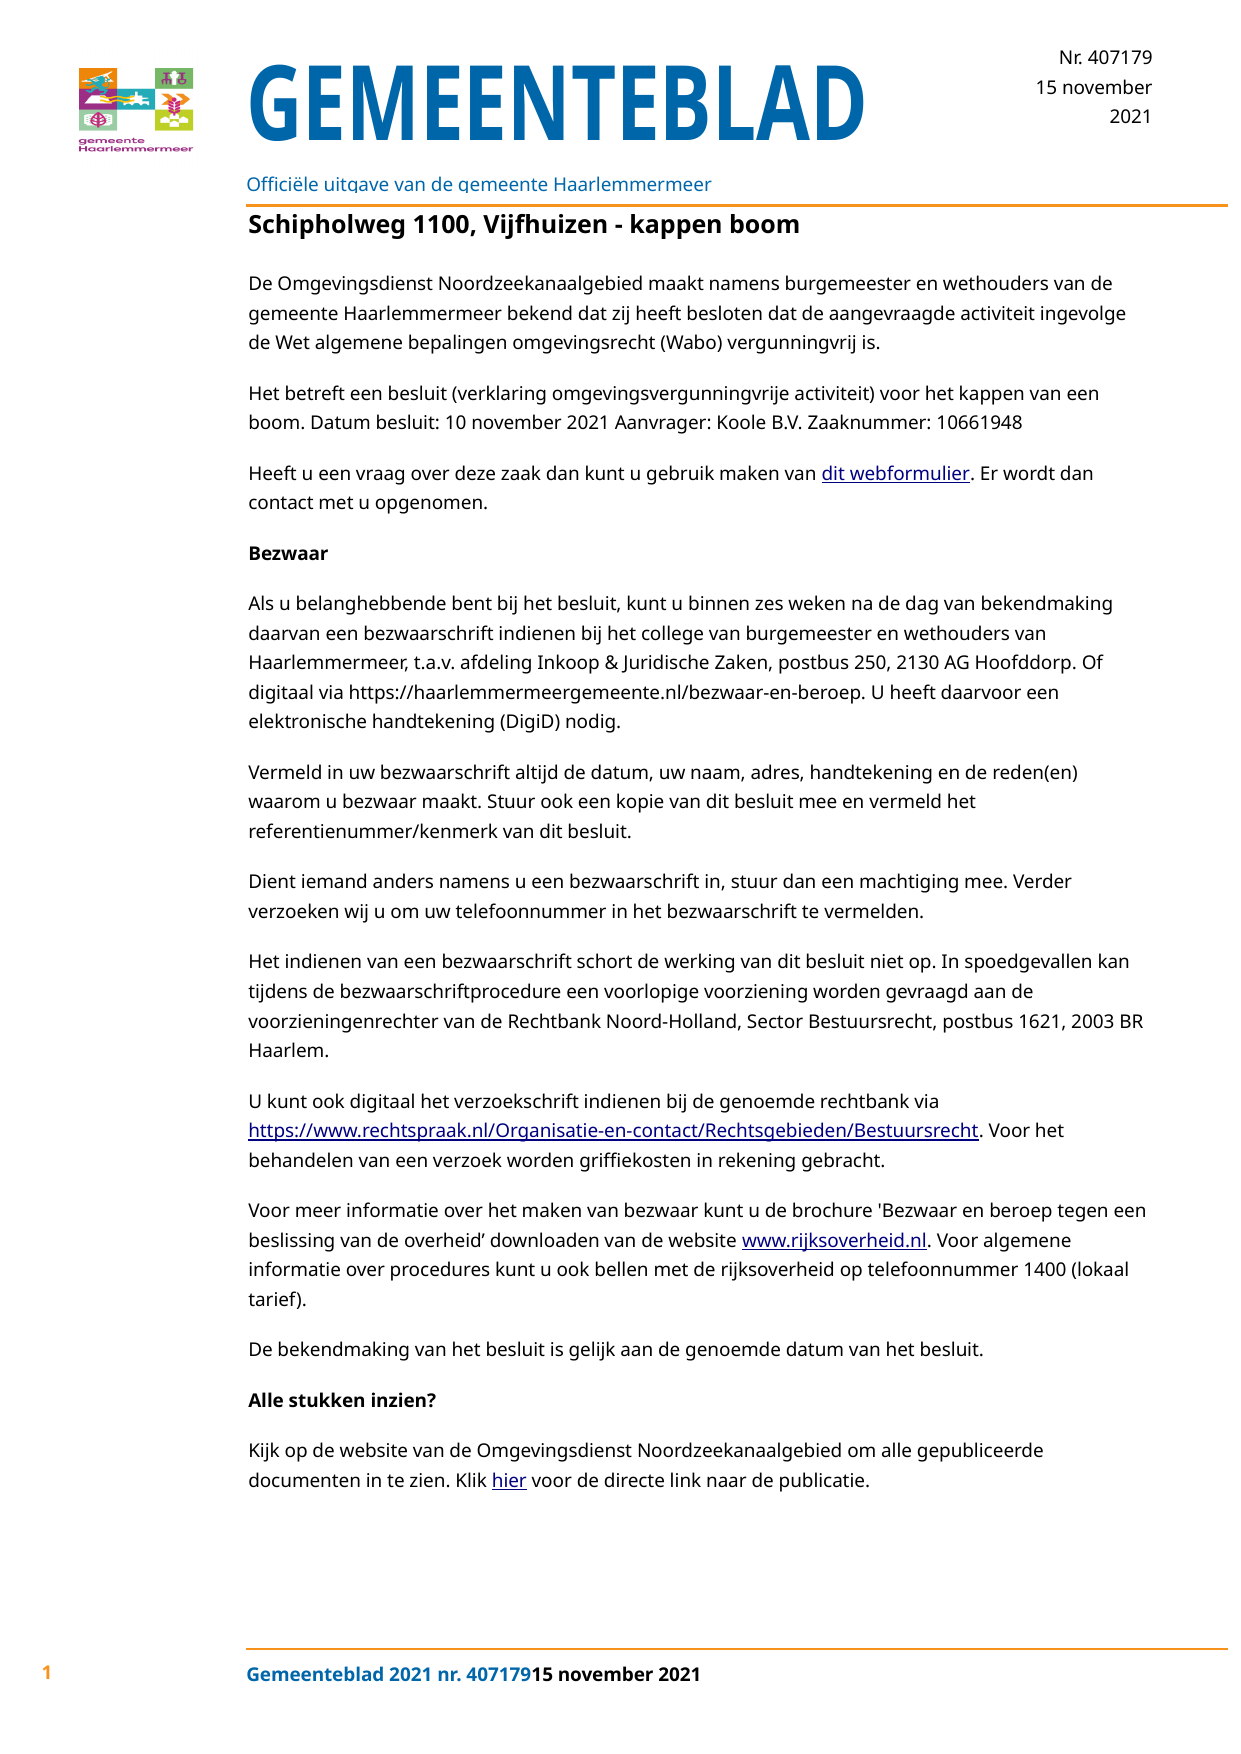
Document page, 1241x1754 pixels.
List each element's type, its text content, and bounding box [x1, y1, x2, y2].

text De Omgevingsdienst Noordzeekanaalgebied maakt namens burgemeester en wethouders van de gemeente Haarlemmermeer bekend dat zij heeft besloten dat de aangevraagde activiteit ingevolge de Wet algemene bepalingen omgevingsrecht (Wabo) vergunningvrij is. [248, 270, 1152, 355]
text Dient iemand anders namens u een bezwaarschrift in, stuur dan een machtiging mee. Verder verzoeken wij u om uw telefoonnummer in het bezwaarschrift te vermelden. [248, 869, 1152, 924]
picture [41, 47, 231, 172]
text Alle stukken inzien? [248, 1387, 1152, 1413]
text Heeft u een vraag over deze zaak dan kunt u gebruik maken van dit webformulier. Er wordt dan contact met u opgenomen. [248, 460, 1152, 515]
text De bekendmaking van het besluit is gelijk aan de genoemde datum van het besluit. [248, 1337, 1152, 1362]
text Vermeld in uw bezwaarschrift altijd de datum, uw naam, adres, handtekening en de reden(en) waarom u bezwaar maakt. Stuur ook een kopie van dit besluit mee en vermeld het referentienummer/kenmerk van dit besluit. [248, 759, 1152, 844]
text Het betreft een besluit (verklaring omgevingsvergunningvrije activiteit) voor het kappen van een boom. Datum besluit: 10 november 2021 Aanvrager: Koole B.V. Zaaknummer: 10661948 [248, 380, 1152, 435]
text Als u belanghebbende bent bij het besluit, kunt u binnen zes weken na de dag van bekendmaking daarvan een bezwaarschrift indienen bij het college van burgemeester en wethouders van Haarlemmermeer, t.a.v. afdeling Inkoop & Juridische Zaken, postbus 250, 2130 AG Hoofddorp. Of digitaal via https://haarlemmermeergemeente.nl/bezwaar-en-beroep. U heeft daarvoor een elektronische handtekening (DigiD) nodig. [248, 590, 1152, 734]
text U kunt ook digitaal het verzoekschrift indienen bij de genoemde rechtbank via https://www.rechtspraak.nl/Organisatie-en-contact/Rechtsgebieden/Bestuursrecht. Voor het behandelen van een verzoek worden griffiekosten in rekening gebracht. [248, 1088, 1152, 1173]
text Het indienen van een bezwaarschrift schort de werking van dit besluit niet op. In spoedgevallen kan tijdens de bezwaarschriftprocedure een voorlopige voorziening worden gevraagd aan de voorzieningenrechter van de Rechtbank Noord-Holland, Sector Bestuursrecht, postbus 1621, 2003 BR Haarlem. [248, 949, 1152, 1063]
text Bezwaar [248, 540, 1152, 566]
text Voor meer informatie over het maken van bezwaar kunt u de brochure 'Bezwaar en beroep tegen een beslissing van de overheid’ downloaden van de website www.rijksoverheid.nl. Voor algemene informatie over procedures kunt u ook bellen met de rijksoverheid op telefoonnummer 1400 (lokaal tarief). [248, 1197, 1152, 1312]
text Kijk op de website van de Omgevingsdienst Noordzeekanaalgebied om alle gepubliceerde documenten in te zien. Klik hier voor de directe link naar de publicatie. [248, 1437, 1152, 1493]
text Schipholweg 1100, Vijfhuizen - kappen boom [248, 207, 1152, 241]
